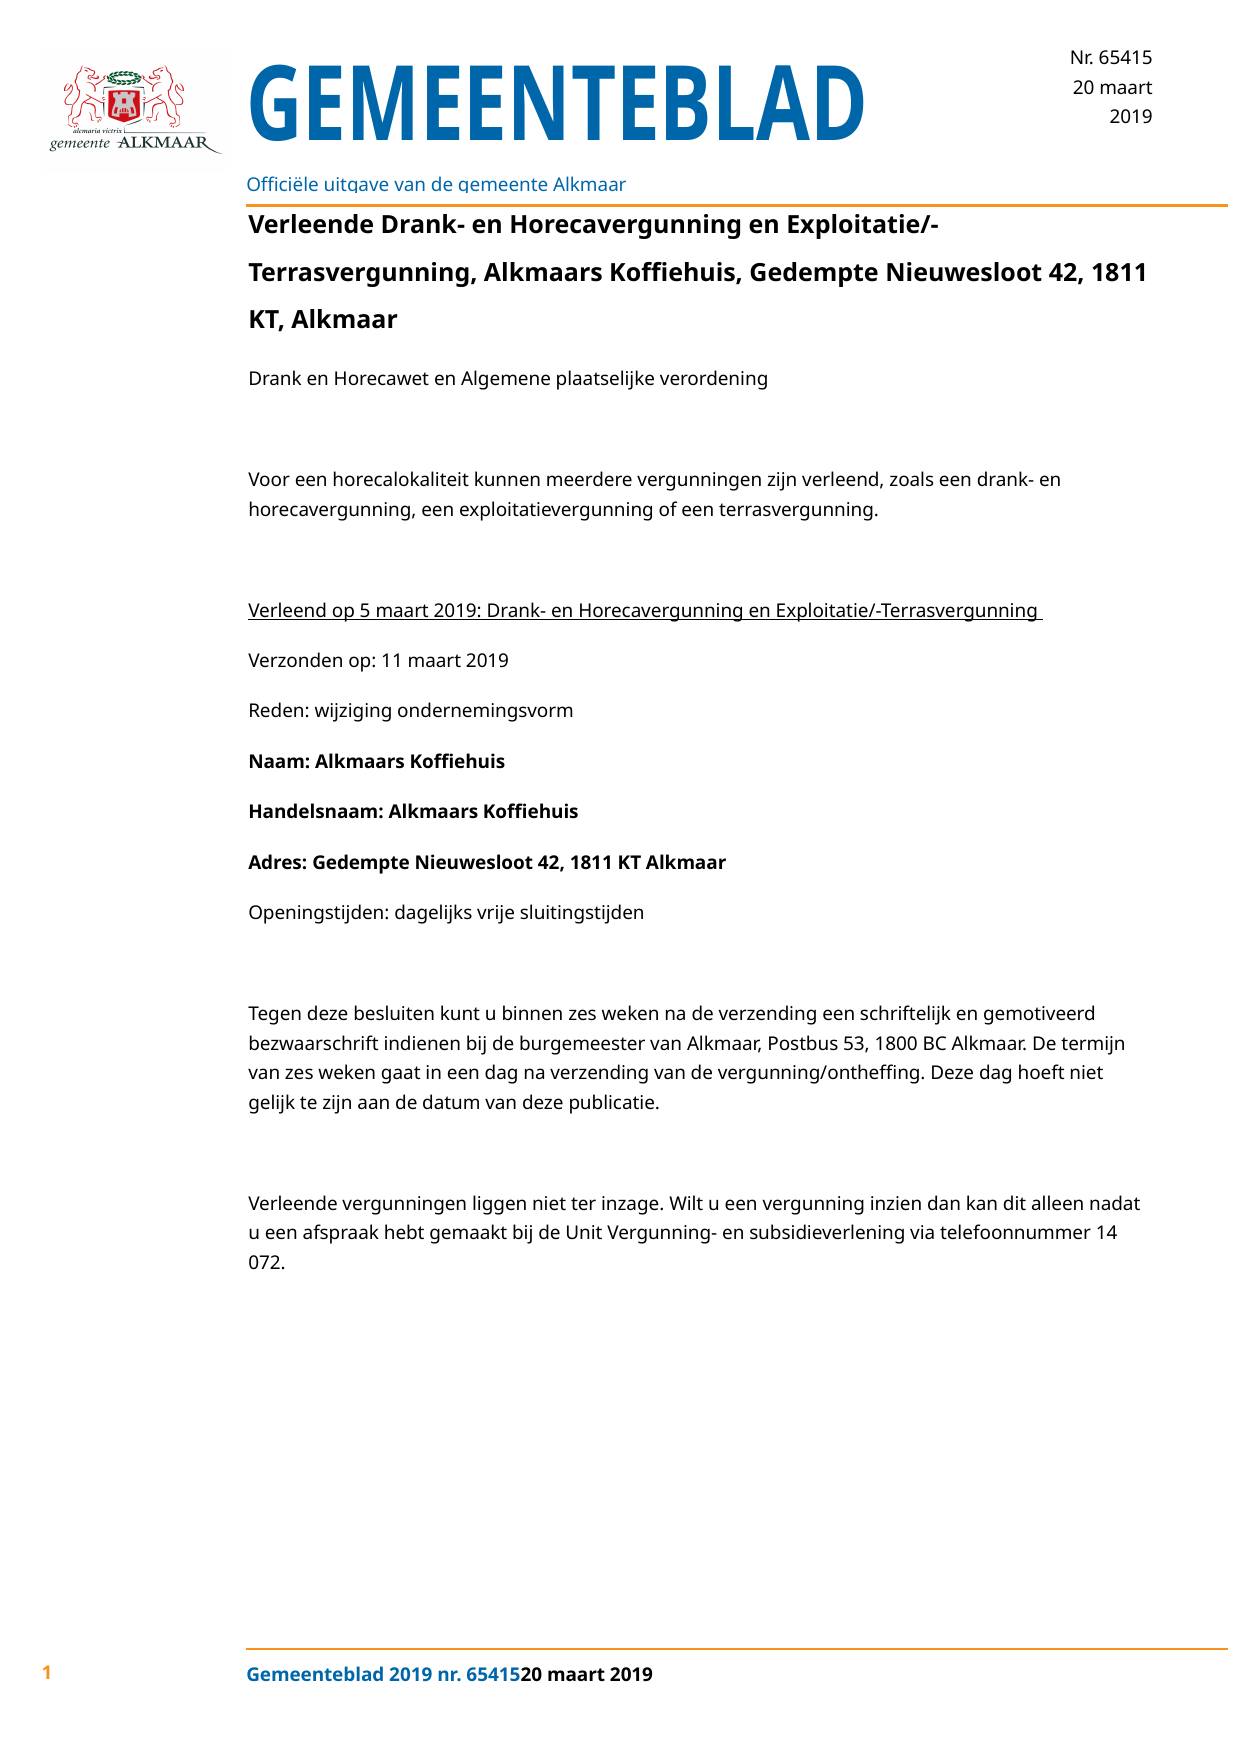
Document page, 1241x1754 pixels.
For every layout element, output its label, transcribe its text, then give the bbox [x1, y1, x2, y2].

text Openingstijden: dagelijks vrije sluitingstijden [248, 899, 1152, 925]
text Verleende Drank- en Horecavergunning en Exploitatie/-Terrasvergunning, Alkmaars Koffiehuis, Gedempte Nieuwesloot 42, 1811 KT, Alkmaar [248, 207, 1152, 336]
text Verleende vergunningen liggen niet ter inzage. Wilt u een vergunning inzien dan kan dit alleen nadat u een afspraak hebt gemaakt bij de Unit Vergunning- en subsidieverlening via telefoonnummer 14 072. [248, 1190, 1152, 1274]
text Handelsnaam: Alkmaars Koffiehuis [248, 798, 1152, 824]
text Drank en Horecawet en Algemene plaatselijke verordening [248, 366, 1152, 391]
text Naam: Alkmaars Koffiehuis [248, 748, 1152, 774]
text Reden: wijziging ondernemingsvorm [248, 698, 1152, 723]
text Voor een horecalokaliteit kunnen meerdere vergunningen zijn verleend, zoals een drank- en horecavergunning, een exploitatievergunning of een terrasvergunning. [248, 466, 1152, 522]
text Adres: Gedempte Nieuwesloot 42, 1811 KT Alkmaar [248, 849, 1152, 874]
text Verleend op 5 maart 2019: Drank- en Horecavergunning en Exploitatie/-Terrasvergunning [248, 597, 1152, 622]
picture [41, 47, 231, 172]
text Verzonden op: 11 maart 2019 [248, 647, 1152, 673]
text Tegen deze besluiten kunt u binnen zes weken na de verzending een schriftelijk en gemotiveerd bezwaarschrift indienen bij de burgemeester van Alkmaar, Postbus 53, 1800 BC Alkmaar. De termijn van zes weken gaat in een dag na verzending van de vergunning/ontheffing. Deze dag hoeft niet gelijk te zijn aan de datum van deze publicatie. [248, 1000, 1152, 1114]
